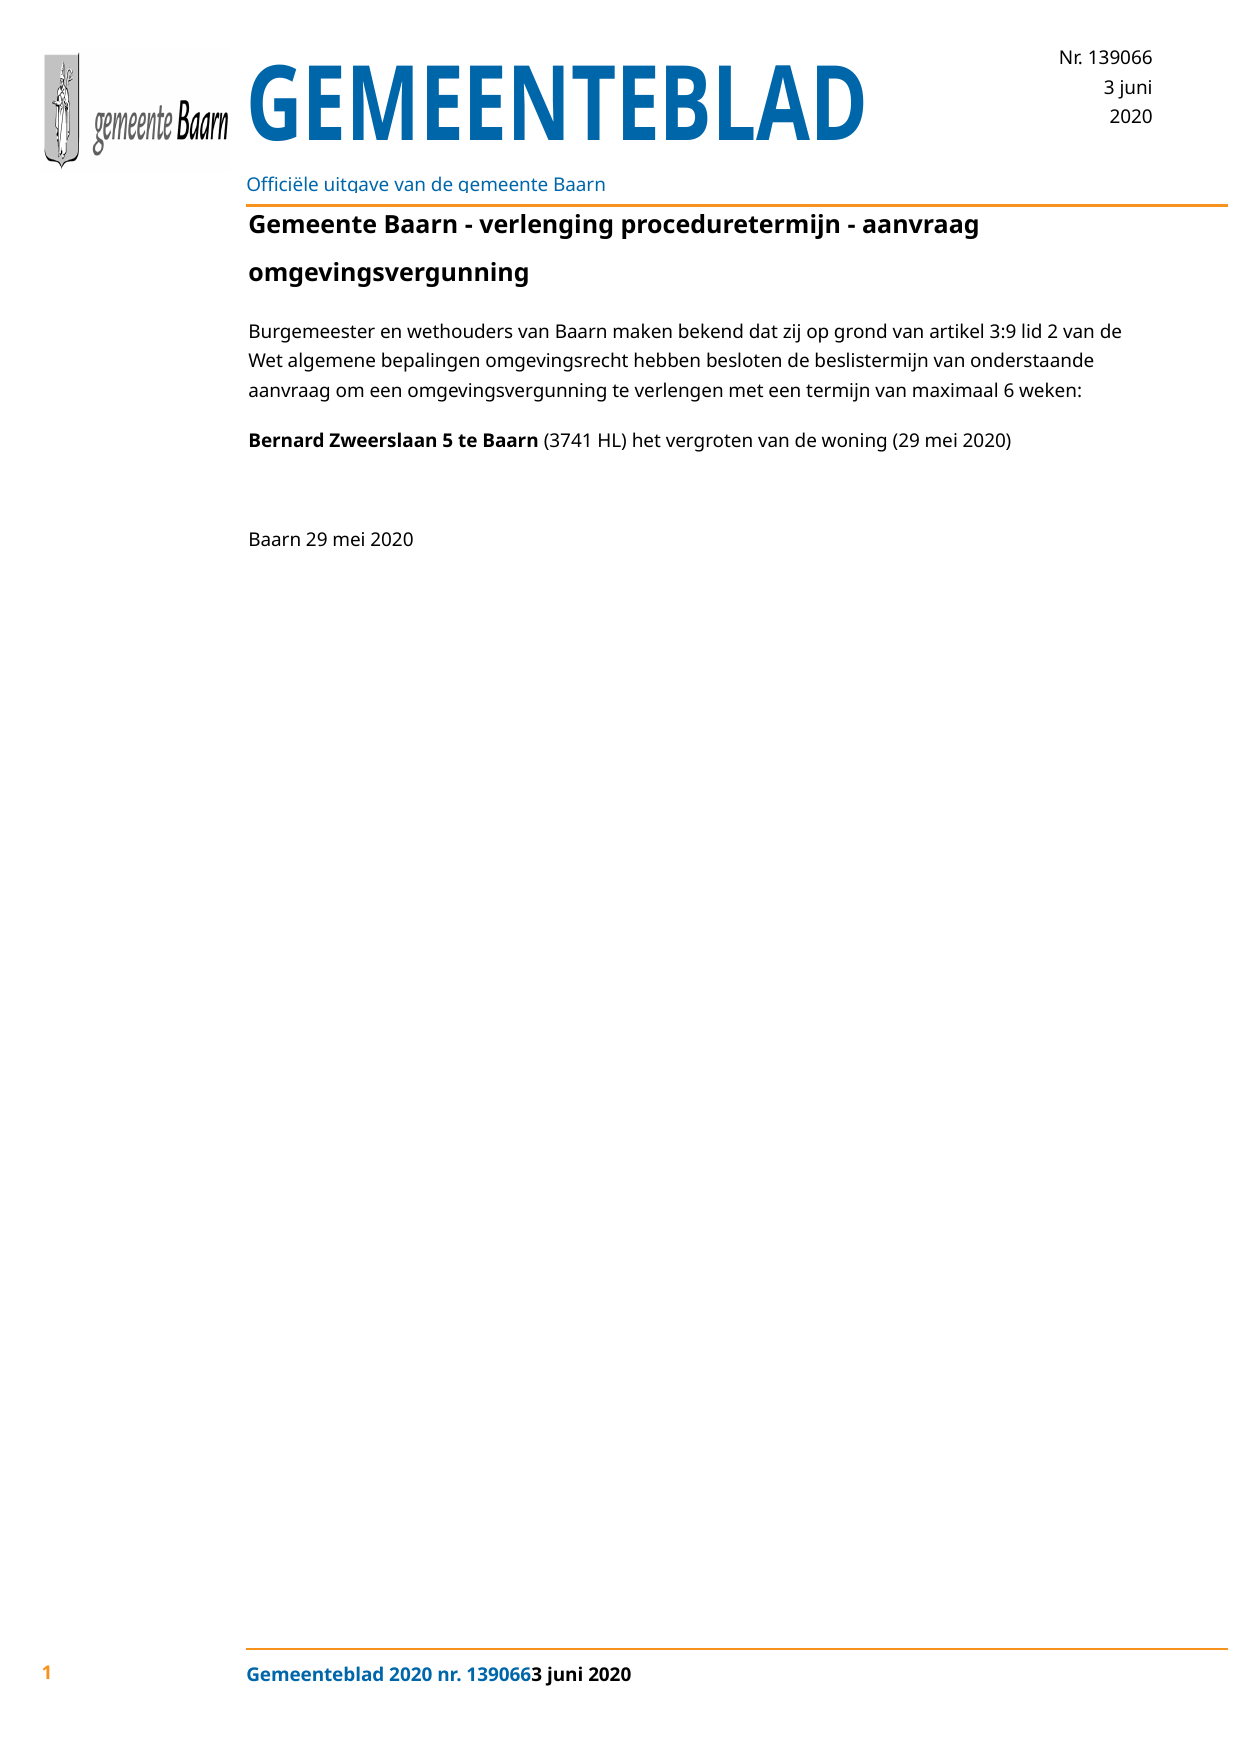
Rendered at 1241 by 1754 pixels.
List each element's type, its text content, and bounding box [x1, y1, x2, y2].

picture [41, 47, 231, 172]
text Gemeente Baarn - verlenging proceduretermijn - aanvraag omgevingsvergunning [248, 207, 1152, 288]
text Burgemeester en wethouders van Baarn maken bekend dat zij op grond van artikel 3:9 lid 2 van de Wet algemene bepalingen omgevingsrecht hebben besloten de beslistermijn van onderstaande aanvraag om een omgevingsvergunning te verlengen met een termijn van maximaal 6 weken: [248, 318, 1152, 403]
text Bernard Zweerslaan 5 te Baarn (3741 HL) het vergroten van de woning (29 mei 2020) [248, 427, 1152, 453]
text Baarn 29 mei 2020 [248, 526, 1152, 551]
